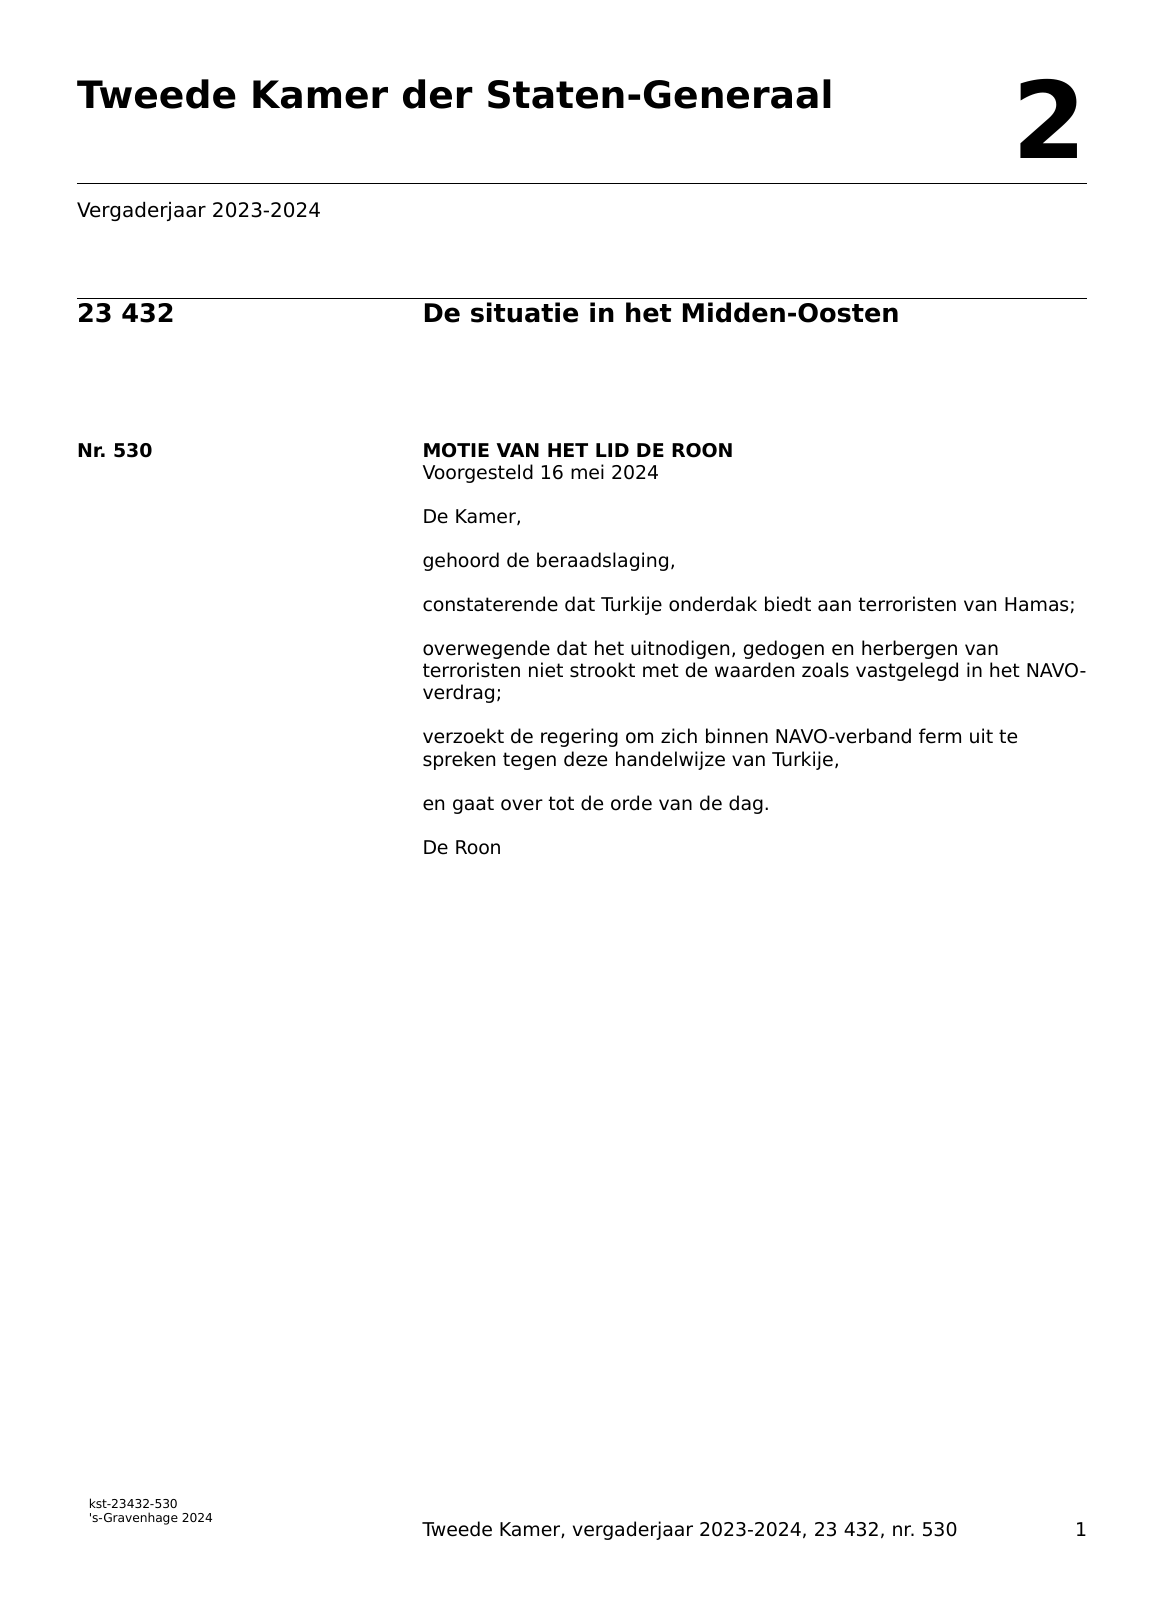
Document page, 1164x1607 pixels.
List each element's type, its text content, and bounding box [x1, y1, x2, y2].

text gehoord de beraadslaging, [422, 550, 1087, 572]
text overwegende dat het uitnodigen, gedogen en herbergen van terroristen niet strookt met de waarden zoals vastgelegd in het NAVO-verdrag; [422, 638, 1087, 704]
text De Kamer, [422, 506, 1087, 528]
text 's-Gravenhage 2024 [88, 1511, 323, 1525]
text Voorgesteld 16 mei 2024 [422, 462, 1087, 484]
subtitle Nr. 530 MOTIE VAN HET LID DE ROON [77, 440, 1087, 462]
table_header Tweede Kamer der Staten-Generaal [77, 59, 886, 183]
text en gaat over tot de orde van de dag. [422, 793, 1087, 814]
text constaterende dat Turkije onderdak biedt aan terroristen van Hamas; [422, 594, 1087, 616]
text De Roon [422, 837, 1087, 859]
text verzoekt de regering om zich binnen NAVO-verband ferm uit te spreken tegen deze handelwijze van Turkije, [422, 726, 1087, 770]
subtitle 23 432 De situatie in het Midden-Oosten [77, 299, 1087, 329]
table_cell Vergaderjaar 2023-2024 [77, 184, 1087, 298]
text kst-23432-530 [88, 1497, 323, 1511]
table_header 2 [886, 59, 1087, 183]
